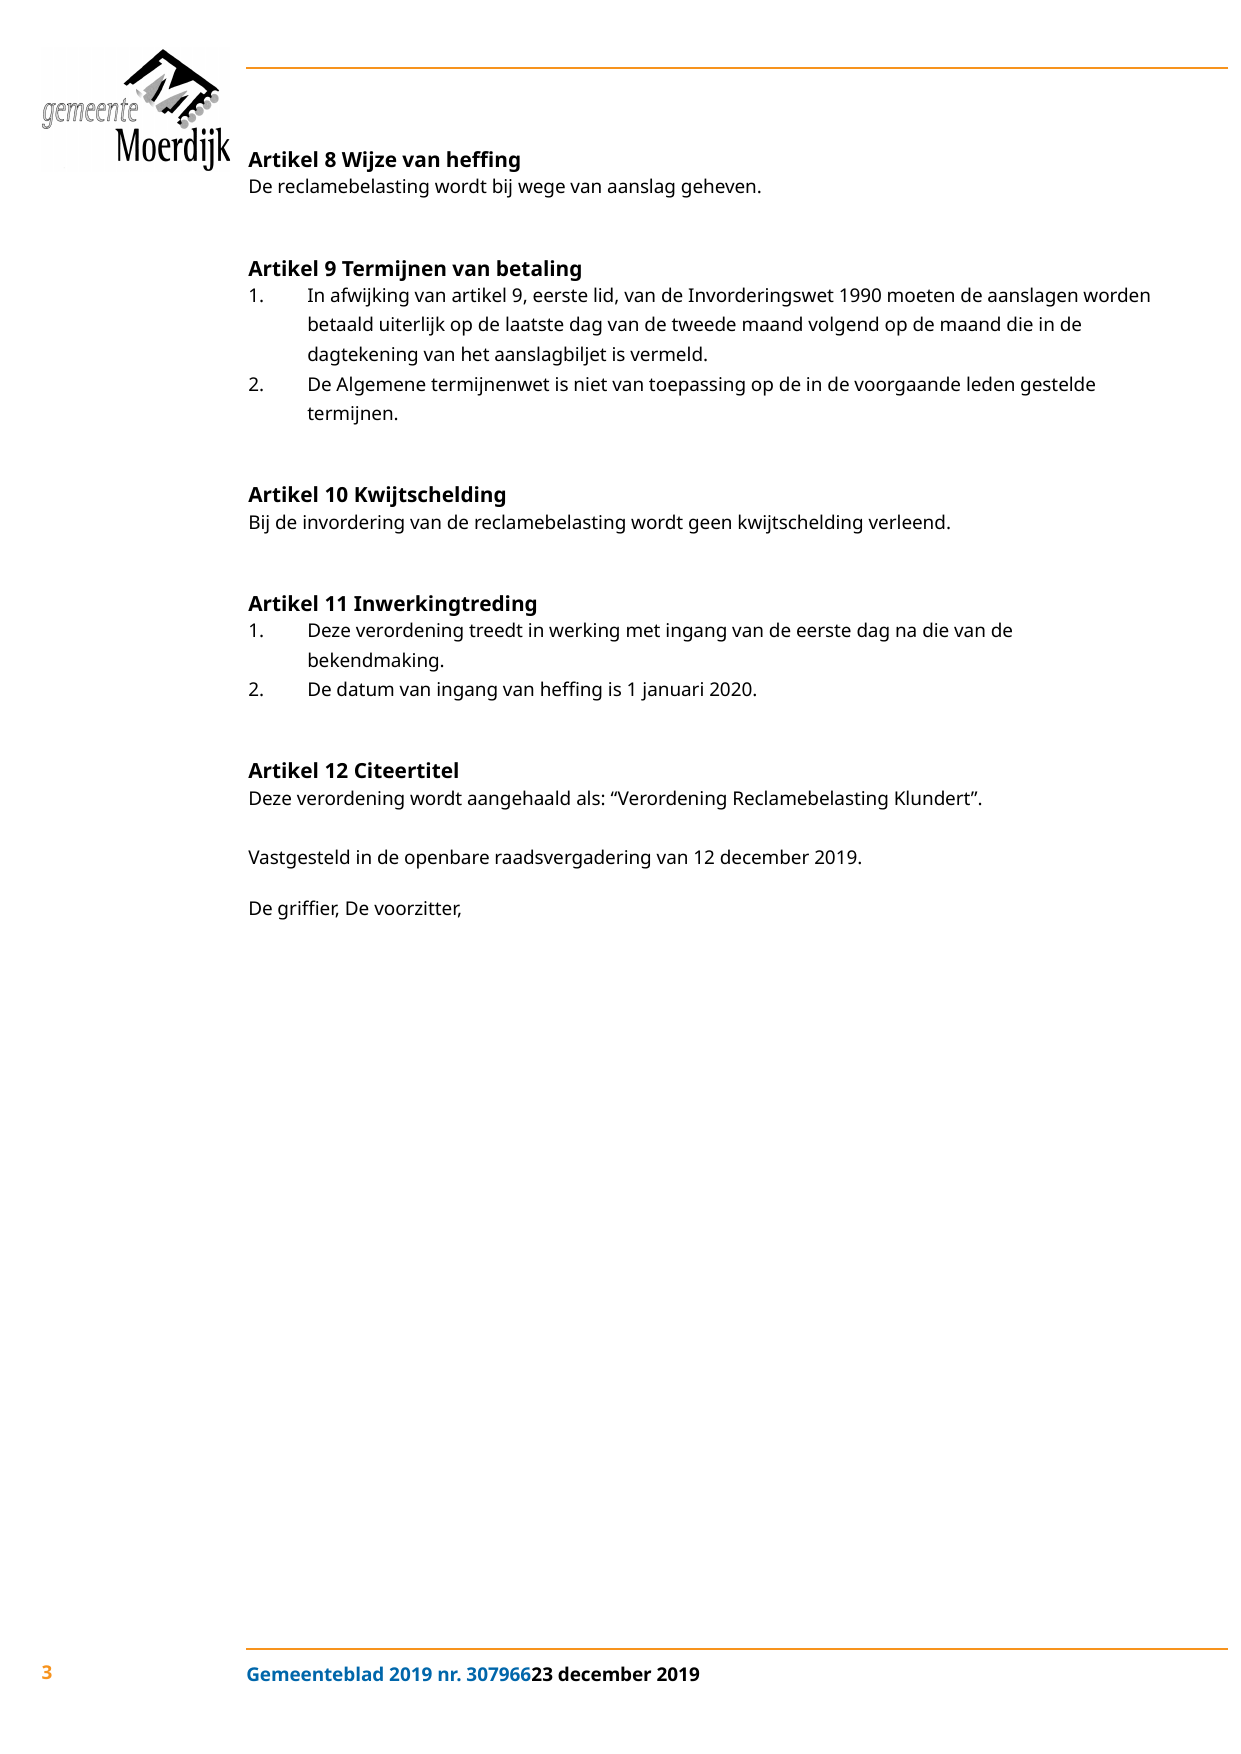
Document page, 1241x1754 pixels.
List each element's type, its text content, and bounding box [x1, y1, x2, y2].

text Artikel 8 Wijze van heffing [248, 145, 1152, 174]
text Vastgesteld in de openbare raadsvergadering van 12 december 2019. [248, 844, 1152, 870]
picture [41, 47, 231, 172]
text Deze verordening wordt aangehaald als: “Verordening Reclamebelasting Klundert”. [248, 785, 1152, 811]
list In afwijking van artikel 9, eerste lid, van de Invorderingswet 1990 moeten de aanslagen worden betaald uiterlijk op de laatste dag van de tweede maand volgend op de maand die in de dagtekening van het aanslagbiljet is vermeld. [248, 282, 1152, 367]
list De datum van ingang van heffing is 1 januari 2020. [248, 676, 1152, 702]
text Artikel 9 Termijnen van betaling [248, 254, 1152, 282]
list Deze verordening treedt in werking met ingang van de eerste dag na die van de bekendmaking. [248, 617, 1152, 673]
text De griffier, De voorzitter, [248, 896, 1152, 921]
list De Algemene termijnenwet is niet van toepassing op de in de voorgaande leden gestelde termijnen. [248, 371, 1152, 426]
text Artikel 11 Inwerkingtreding [248, 589, 1152, 617]
text Artikel 12 Citeertitel [248, 756, 1152, 785]
text Bij de invordering van de reclamebelasting wordt geen kwijtschelding verleend. [248, 509, 1152, 534]
text De reclamebelasting wordt bij wege van aanslag geheven. [248, 174, 1152, 199]
text Artikel 10 Kwijtschelding [248, 480, 1152, 509]
